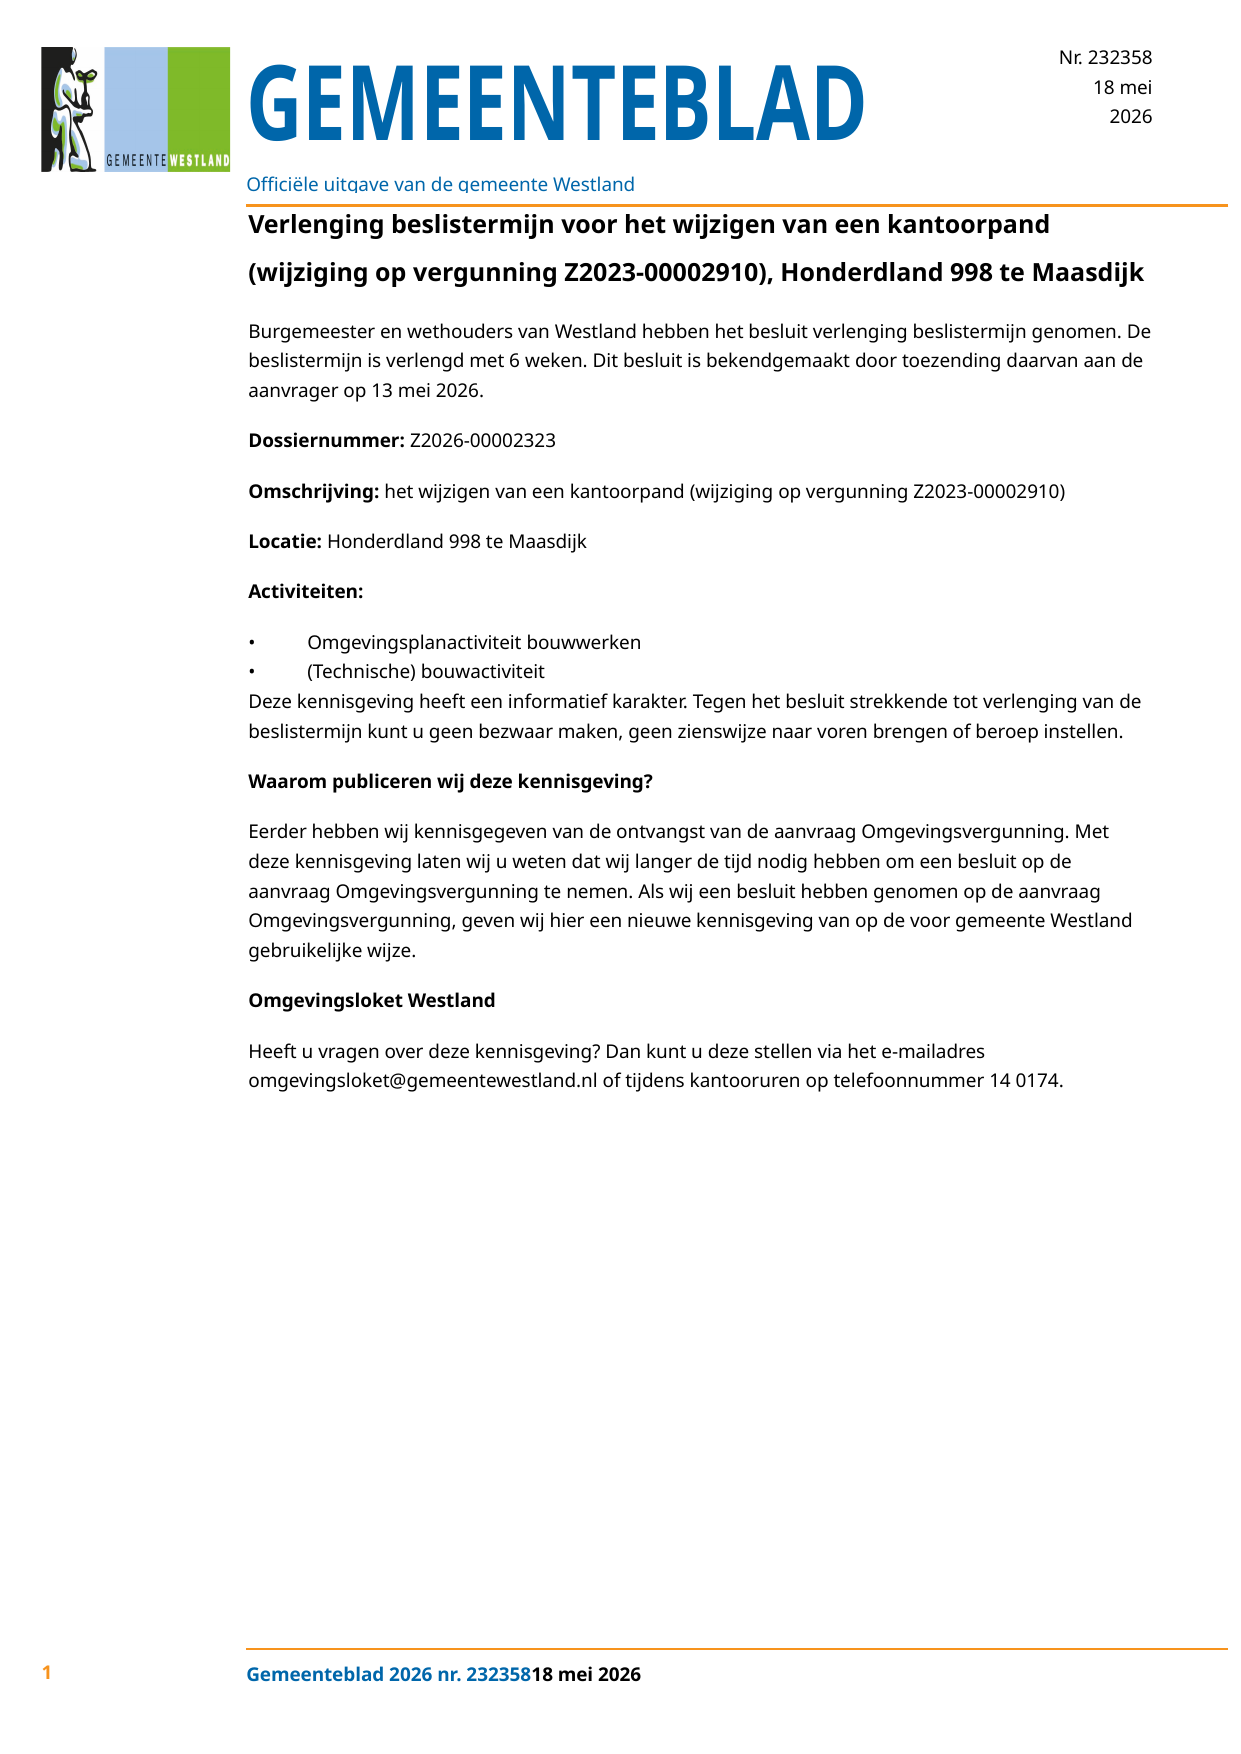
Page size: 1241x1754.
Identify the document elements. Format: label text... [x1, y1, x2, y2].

text Locatie: Honderdland 998 te Maasdijk [248, 528, 1152, 554]
text Waarom publiceren wij deze kennisgeving? [248, 768, 1152, 794]
text Heeft u vragen over deze kennisgeving? Dan kunt u deze stellen via het e-mailadres omgevingsloket@gemeentewestland.nl of tijdens kantooruren op telefoonnummer 14 0174. [248, 1038, 1152, 1093]
list (Technische) bouwactiviteit [248, 659, 1152, 684]
text Omgevingsloket Westland [248, 987, 1152, 1013]
text Deze kennisgeving heeft een informatief karakter. Tegen het besluit strekkende tot verlenging van de beslistermijn kunt u geen bezwaar maken, geen zienswijze naar voren brengen of beroep instellen. [248, 688, 1152, 744]
list Omgevingsplanactiviteit bouwwerken [248, 629, 1152, 655]
picture [41, 47, 231, 172]
text Dossiernummer: Z2026-00002323 [248, 427, 1152, 453]
text Activiteiten: [248, 579, 1152, 604]
text Verlenging beslistermijn voor het wijzigen van een kantoorpand (wijziging op vergunning Z2023-00002910), Honderdland 998 te Maasdijk [248, 207, 1152, 288]
text Burgemeester en wethouders van Westland hebben het besluit verlenging beslistermijn genomen. De beslistermijn is verlengd met 6 weken. Dit besluit is bekendgemaakt door toezending daarvan aan de aanvrager op 13 mei 2026. [248, 318, 1152, 403]
text Eerder hebben wij kennisgegeven van de ontvangst van de aanvraag Omgevingsvergunning. Met deze kennisgeving laten wij u weten dat wij langer de tijd nodig hebben om een besluit op de aanvraag Omgevingsvergunning te nemen. Als wij een besluit hebben genomen op de aanvraag Omgevingsvergunning, geven wij hier een nieuwe kennisgeving van op de voor gemeente Westland gebruikelijke wijze. [248, 819, 1152, 963]
text Omschrijving: het wijzigen van een kantoorpand (wijziging op vergunning Z2023-00002910) [248, 478, 1152, 504]
